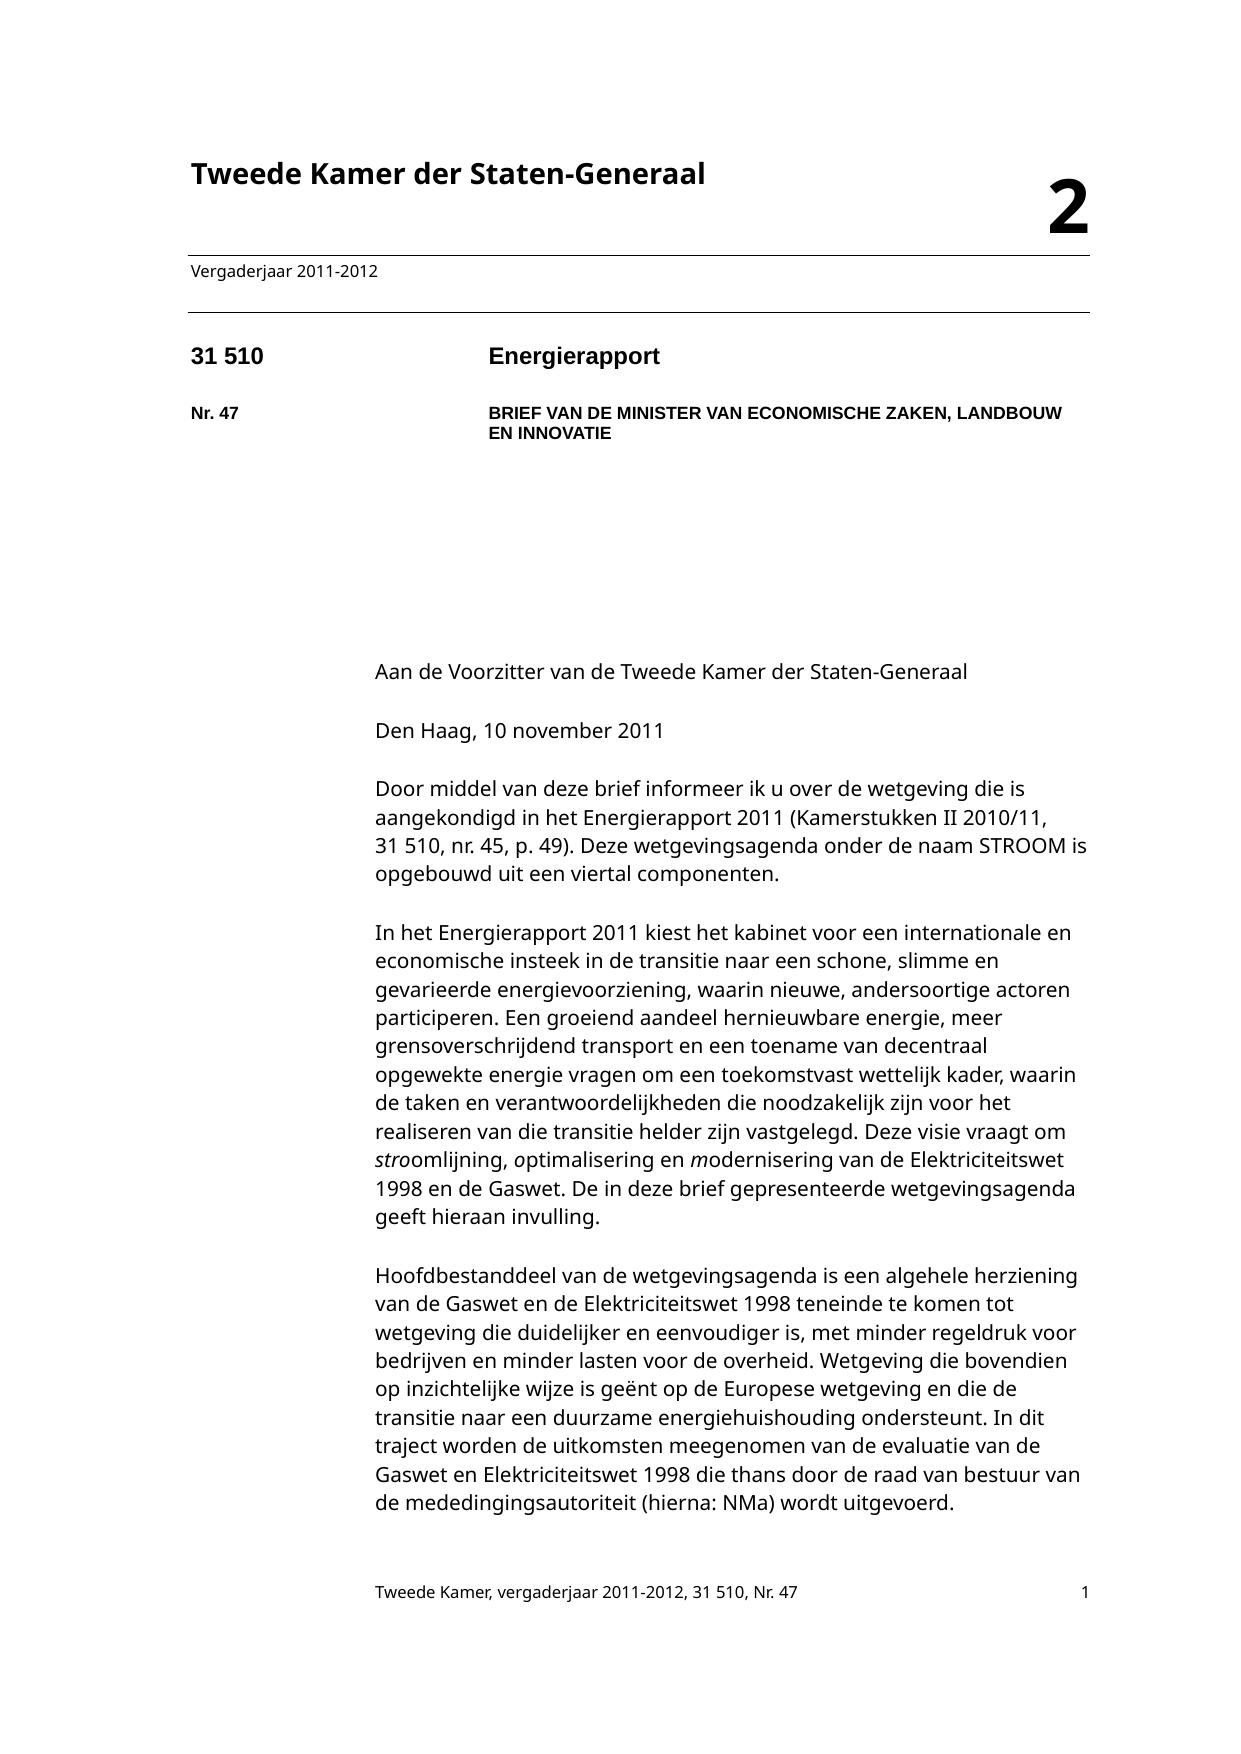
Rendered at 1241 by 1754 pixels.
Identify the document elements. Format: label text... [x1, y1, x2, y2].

table_cell Vergaderjaar 2011-2012 [188, 256, 485, 312]
text Door middel van deze brief informeer ik u over de wetgeving die is aangekondigd in het Energierapport 2011 (Kamerstukken II 2010/11, 31 510, nr. 45, p. 49). Deze wetgevingsagenda onder de naam STROOM is opgebouwd uit een viertal componenten. [375, 774, 1090, 888]
text In het Energierapport 2011 kiest het kabinet voor een internationale en economische insteek in de transitie naar een schone, slimme en gevarieerde energievoorziening, waarin nieuwe, andersoortige actoren participeren. Een groeiend aandeel hernieuwbare energie, meer grensoverschrijdend transport en een toename van decentraal opgewekte energie vragen om een toekomstvast wettelijk kader, waarin de taken en verantwoordelijkheden die noodzakelijk zijn voor het realiseren van die transitie helder zijn vastgelegd. Deze visie vraagt om stroomlijning, optimalisering en modernisering van de Elektriciteitswet 1998 en de Gaswet. De in deze brief gepresenteerde wetgevingsagenda geeft hieraan invulling. [375, 918, 1090, 1231]
table_cell BRIEF VAN DE MINISTER VAN ECONOMISCHE ZAKEN, LANDBOUW EN INNOVATIE [485, 399, 1090, 539]
text Den Haag, 10 november 2011 [375, 716, 1090, 744]
table_cell [485, 256, 1090, 312]
table_cell 31 510 [188, 339, 485, 399]
table_header 2 [910, 150, 1090, 255]
table_cell [485, 313, 1090, 339]
text Hoofdbestanddeel van de wetgevingsagenda is een algehele herziening van de Gaswet en de Elektriciteitswet 1998 teneinde te komen tot wetgeving die duidelijker en eenvoudiger is, met minder regeldruk voor bedrijven en minder lasten voor de overheid. Wetgeving die bovendien op inzichtelijke wijze is geënt op de Europese wetgeving en die de transitie naar een duurzame energiehuishouding ondersteunt. In dit traject worden de uitkomsten meegenomen van de evaluatie van de Gaswet en Elektriciteitswet 1998 die thans door de raad van bestuur van de mededingingsautoriteit (hierna: NMa) wordt uitgevoerd. [375, 1261, 1090, 1517]
table_cell [188, 313, 485, 339]
table_header Tweede Kamer der Staten-Generaal [188, 150, 909, 255]
table_cell Nr. 47 [188, 399, 485, 539]
text Aan de Voorzitter van de Tweede Kamer der Staten-Generaal [375, 657, 1090, 686]
table_cell Energierapport [485, 339, 1090, 399]
